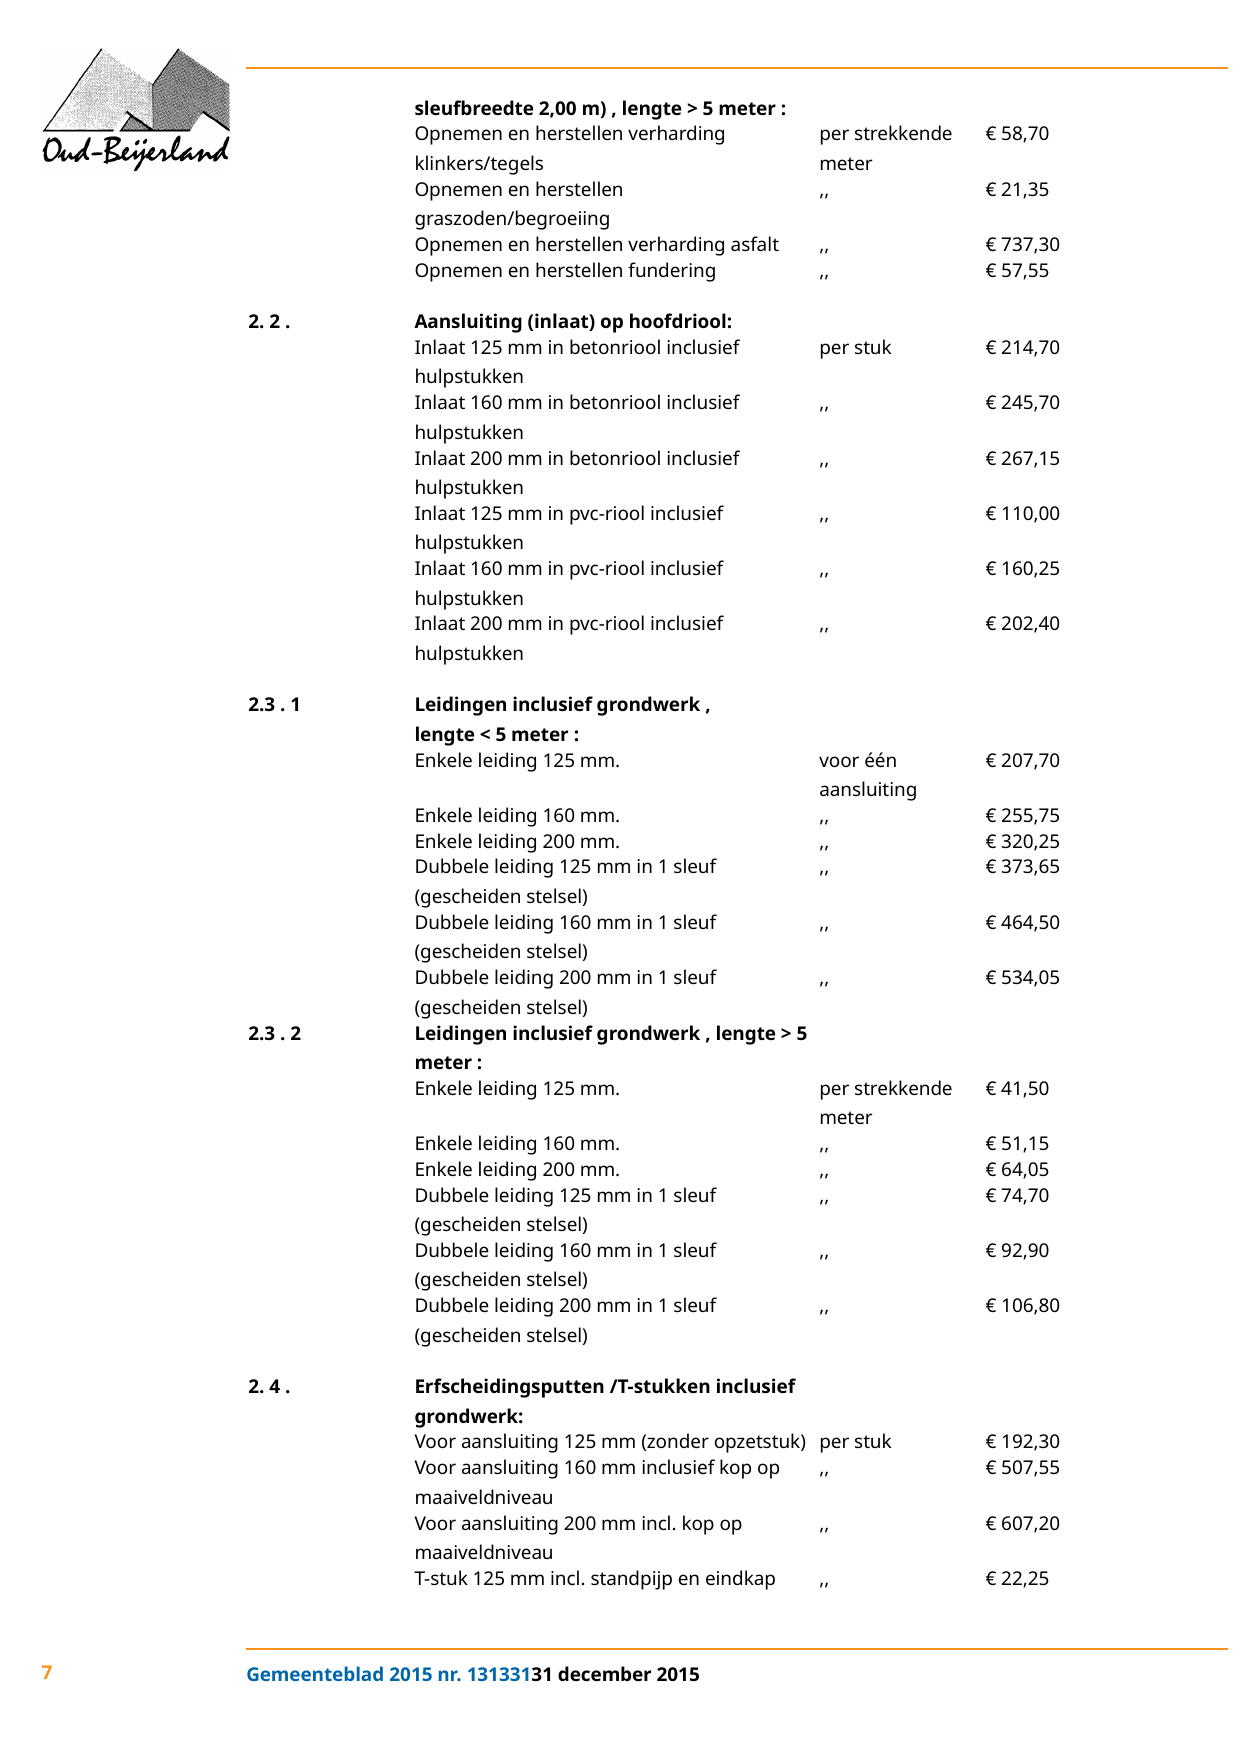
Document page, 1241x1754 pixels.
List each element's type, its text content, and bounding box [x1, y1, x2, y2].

table_cell € 51,15 [985, 1130, 1152, 1156]
table_cell [985, 692, 1152, 747]
table_cell Enkele leiding 160 mm. [414, 802, 819, 828]
table_cell Voor aansluiting 160 mm inclusief kop op maaiveldniveau [414, 1455, 819, 1510]
table_cell Dubbele leiding 125 mm in 1 sleuf (gescheiden stelsel) [414, 1182, 819, 1237]
table_cell € 110,00 [985, 500, 1152, 555]
table_cell Enkele leiding 200 mm. [414, 1156, 819, 1182]
table_cell Opnemen en herstellen graszoden/begroeiing [414, 176, 819, 231]
table_cell € 57,55 [985, 257, 1152, 283]
table_cell [819, 1020, 985, 1075]
table_cell ,, [819, 389, 985, 445]
table_cell ,, [819, 854, 985, 909]
table_cell Dubbele leiding 160 mm in 1 sleuf (gescheiden stelsel) [414, 909, 819, 964]
picture [41, 47, 231, 172]
table_cell [819, 308, 985, 334]
table_cell [248, 121, 414, 176]
table_cell [248, 611, 414, 666]
table_cell Inlaat 160 mm in pvc-riool inclusief hulpstukken [414, 555, 819, 611]
table_cell per stuk [819, 1429, 985, 1454]
table_cell [985, 95, 1152, 121]
table_cell per stuk [819, 334, 985, 389]
table_cell ,, [819, 1237, 985, 1292]
table_cell [819, 666, 985, 692]
table_cell 2.3 . 2 [248, 1020, 414, 1075]
table_cell Inlaat 125 mm in pvc-riool inclusief hulpstukken [414, 500, 819, 555]
table_cell € 534,05 [985, 964, 1152, 1020]
table_cell [248, 1510, 414, 1565]
table_cell [248, 964, 414, 1020]
table_cell [248, 1075, 414, 1130]
table_cell ,, [819, 802, 985, 828]
table_cell € 320,25 [985, 828, 1152, 854]
table_cell Dubbele leiding 160 mm in 1 sleuf (gescheiden stelsel) [414, 1237, 819, 1292]
table_cell € 245,70 [985, 389, 1152, 445]
table_cell [248, 1130, 414, 1156]
table_cell Enkele leiding 125 mm. [414, 1075, 819, 1130]
table_cell [248, 1182, 414, 1237]
table_cell [248, 283, 414, 308]
table_cell [985, 1374, 1152, 1429]
table_cell ,, [819, 1293, 985, 1348]
table_cell € 92,90 [985, 1237, 1152, 1292]
table_cell [248, 389, 414, 445]
table_cell [248, 1293, 414, 1348]
table_cell ,, [819, 1156, 985, 1182]
table_cell Voor aansluiting 125 mm (zonder opzetstuk) [414, 1429, 819, 1454]
table_cell [248, 1565, 414, 1591]
table_cell [248, 1348, 414, 1373]
table_cell Enkele leiding 160 mm. [414, 1130, 819, 1156]
table_cell € 41,50 [985, 1075, 1152, 1130]
table_cell Enkele leiding 200 mm. [414, 828, 819, 854]
table_cell Dubbele leiding 200 mm in 1 sleuf (gescheiden stelsel) [414, 1293, 819, 1348]
table_cell per strekkende meter [819, 121, 985, 176]
table_cell Leidingen inclusief grondwerk , lengte < 5 meter : [414, 692, 819, 747]
table_cell € 737,30 [985, 231, 1152, 257]
table_cell € 207,70 [985, 747, 1152, 802]
table_cell [985, 666, 1152, 692]
table_cell [248, 828, 414, 854]
table_cell [414, 666, 819, 692]
table_cell [248, 854, 414, 909]
table_cell € 106,80 [985, 1293, 1152, 1348]
table_cell ,, [819, 445, 985, 500]
table_cell € 160,25 [985, 555, 1152, 611]
table_cell ,, [819, 555, 985, 611]
table_cell € 64,05 [985, 1156, 1152, 1182]
table_cell € 21,35 [985, 176, 1152, 231]
table_cell Inlaat 125 mm in betonriool inclusief hulpstukken [414, 334, 819, 389]
table_cell Opnemen en herstellen verharding klinkers/tegels [414, 121, 819, 176]
table_cell [248, 500, 414, 555]
table_cell ,, [819, 231, 985, 257]
table_cell [985, 1348, 1152, 1373]
table_cell € 607,20 [985, 1510, 1152, 1565]
table_cell [248, 747, 414, 802]
table_cell per strekkende meter [819, 1075, 985, 1130]
table_cell Erfscheidingsputten /T-stukken inclusief grondwerk: [414, 1374, 819, 1429]
table_cell ,, [819, 964, 985, 1020]
table_cell ,, [819, 909, 985, 964]
table_cell [248, 231, 414, 257]
table_cell € 464,50 [985, 909, 1152, 964]
table_cell € 267,15 [985, 445, 1152, 500]
table_cell [985, 1020, 1152, 1075]
table_cell [248, 666, 414, 692]
table_cell € 373,65 [985, 854, 1152, 909]
table_cell ,, [819, 1510, 985, 1565]
table_cell ,, [819, 1565, 985, 1591]
table_cell 2. 2 . [248, 308, 414, 334]
table_cell Inlaat 200 mm in betonriool inclusief hulpstukken [414, 445, 819, 500]
table_cell [819, 1374, 985, 1429]
table_cell [248, 555, 414, 611]
table_cell [248, 176, 414, 231]
table_cell 2. 4 . [248, 1374, 414, 1429]
table_cell [248, 1429, 414, 1454]
table_cell Aansluiting (inlaat) op hoofdriool: [414, 308, 819, 334]
table_cell Voor aansluiting 200 mm incl. kop op maaiveldniveau [414, 1510, 819, 1565]
table_cell Enkele leiding 125 mm. [414, 747, 819, 802]
table_cell ,, [819, 1182, 985, 1237]
table_cell € 202,40 [985, 611, 1152, 666]
table_cell Inlaat 200 mm in pvc-riool inclusief hulpstukken [414, 611, 819, 666]
table_cell [819, 283, 985, 308]
table_cell € 58,70 [985, 121, 1152, 176]
table_cell Dubbele leiding 200 mm in 1 sleuf (gescheiden stelsel) [414, 964, 819, 1020]
table_cell ,, [819, 1130, 985, 1156]
table_cell ,, [819, 828, 985, 854]
table_cell [248, 257, 414, 283]
table_cell € 74,70 [985, 1182, 1152, 1237]
table_cell [819, 95, 985, 121]
table_cell € 192,30 [985, 1429, 1152, 1454]
table_cell [819, 692, 985, 747]
table_cell [248, 1156, 414, 1182]
table_cell ,, [819, 500, 985, 555]
table_cell [819, 1348, 985, 1373]
table_cell [248, 334, 414, 389]
table_cell sleufbreedte 2,00 m) , lengte > 5 meter : [414, 95, 819, 121]
table_cell € 22,25 [985, 1565, 1152, 1591]
table_cell 2.3 . 1 [248, 692, 414, 747]
table_cell [248, 802, 414, 828]
table_cell ,, [819, 1455, 985, 1510]
table_cell Inlaat 160 mm in betonriool inclusief hulpstukken [414, 389, 819, 445]
table_cell € 255,75 [985, 802, 1152, 828]
table_cell voor één aansluiting [819, 747, 985, 802]
table_cell [248, 95, 414, 121]
table_cell [414, 283, 819, 308]
table_cell Dubbele leiding 125 mm in 1 sleuf (gescheiden stelsel) [414, 854, 819, 909]
table_cell ,, [819, 611, 985, 666]
table_cell [248, 1455, 414, 1510]
table_cell ,, [819, 176, 985, 231]
table_cell [248, 445, 414, 500]
table_cell [248, 909, 414, 964]
table_cell T-stuk 125 mm incl. standpijp en eindkap [414, 1565, 819, 1591]
table_cell € 214,70 [985, 334, 1152, 389]
table_cell ,, [819, 257, 985, 283]
table_cell € 507,55 [985, 1455, 1152, 1510]
table_cell Opnemen en herstellen verharding asfalt [414, 231, 819, 257]
table_cell [248, 1237, 414, 1292]
table_cell Opnemen en herstellen fundering [414, 257, 819, 283]
table_cell Leidingen inclusief grondwerk , lengte > 5 meter : [414, 1020, 819, 1075]
table_cell [414, 1348, 819, 1373]
table_cell [985, 283, 1152, 308]
table_cell [985, 308, 1152, 334]
